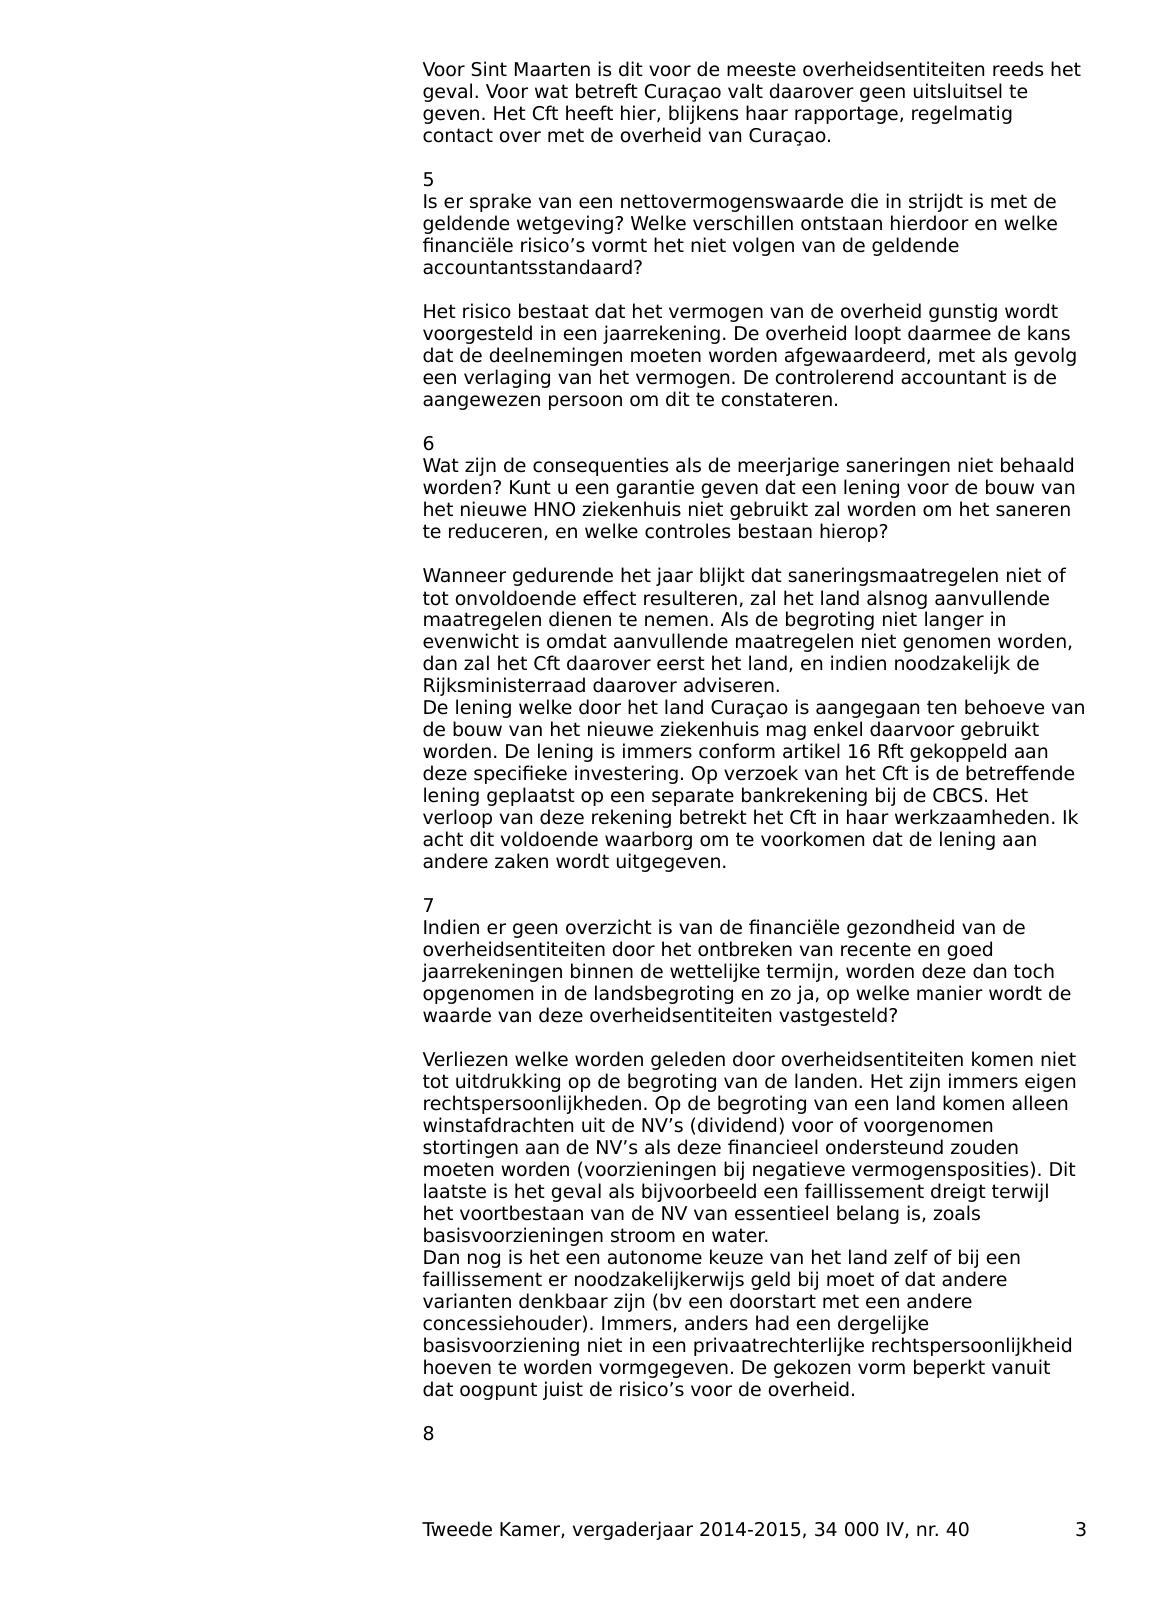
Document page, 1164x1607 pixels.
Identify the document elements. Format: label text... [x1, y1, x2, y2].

text Dan nog is het een autonome keuze van het land zelf of bij een faillissement er noodzakelijkerwijs geld bij moet of dat andere varianten denkbaar zijn (bv een doorstart met een andere concessiehouder). Immers, anders had een dergelijke basisvoorziening niet in een privaatrechterlijke rechtspersoonlijkheid hoeven te worden vormgegeven. De gekozen vorm beperkt vanuit dat oogpunt juist de risico’s voor de overheid. [422, 1247, 1087, 1401]
text Verliezen welke worden geleden door overheidsentiteiten komen niet tot uitdrukking op de begroting van de landen. Het zijn immers eigen rechtspersoonlijkheden. Op de begroting van een land komen alleen winstafdrachten uit de NV’s (dividend) voor of voorgenomen stortingen aan de NV’s als deze financieel ondersteund zouden moeten worden (voorzieningen bij negatieve vermogensposities). Dit laatste is het geval als bijvoorbeeld een faillissement dreigt terwijl het voortbestaan van de NV van essentieel belang is, zoals basisvoorzieningen stroom en water. [422, 1049, 1087, 1247]
text Voor Sint Maarten is dit voor de meeste overheidsentiteiten reeds het geval. Voor wat betreft Curaçao valt daarover geen uitsluitsel te geven. Het Cft heeft hier, blijkens haar rapportage, regelmatig contact over met de overheid van Curaçao. [422, 59, 1087, 147]
text Wat zijn de consequenties als de meerjarige saneringen niet behaald worden? Kunt u een garantie geven dat een lening voor de bouw van het nieuwe HNO ziekenhuis niet gebruikt zal worden om het saneren te reduceren, en welke controles bestaan hierop? [422, 455, 1087, 543]
text 7 [422, 895, 1087, 917]
text 8 [422, 1423, 1087, 1445]
text De lening welke door het land Curaçao is aangegaan ten behoeve van de bouw van het nieuwe ziekenhuis mag enkel daarvoor gebruikt worden. De lening is immers conform artikel 16 Rft gekoppeld aan deze specifieke investering. Op verzoek van het Cft is de betreffende lening geplaatst op een separate bankrekening bij de CBCS. Het verloop van deze rekening betrekt het Cft in haar werkzaamheden. Ik acht dit voldoende waarborg om te voorkomen dat de lening aan andere zaken wordt uitgegeven. [422, 697, 1087, 873]
text Wanneer gedurende het jaar blijkt dat saneringsmaatregelen niet of tot onvoldoende effect resulteren, zal het land alsnog aanvullende maatregelen dienen te nemen. Als de begroting niet langer in evenwicht is omdat aanvullende maatregelen niet genomen worden, dan zal het Cft daarover eerst het land, en indien noodzakelijk de Rijksministerraad daarover adviseren. [422, 565, 1087, 697]
text Het risico bestaat dat het vermogen van de overheid gunstig wordt voorgesteld in een jaarrekening. De overheid loopt daarmee de kans dat de deelnemingen moeten worden afgewaardeerd, met als gevolg een verlaging van het vermogen. De controlerend accountant is de aangewezen persoon om dit te constateren. [422, 301, 1087, 411]
text 6 [422, 433, 1087, 455]
text 5 [422, 169, 1087, 191]
text Indien er geen overzicht is van de financiële gezondheid van de overheidsentiteiten door het ontbreken van recente en goed jaarrekeningen binnen de wettelijke termijn, worden deze dan toch opgenomen in de landsbegroting en zo ja, op welke manier wordt de waarde van deze overheidsentiteiten vastgesteld? [422, 917, 1087, 1027]
text Is er sprake van een nettovermogenswaarde die in strijdt is met de geldende wetgeving? Welke verschillen ontstaan hierdoor en welke financiële risico’s vormt het niet volgen van de geldende accountantsstandaard? [422, 191, 1087, 279]
